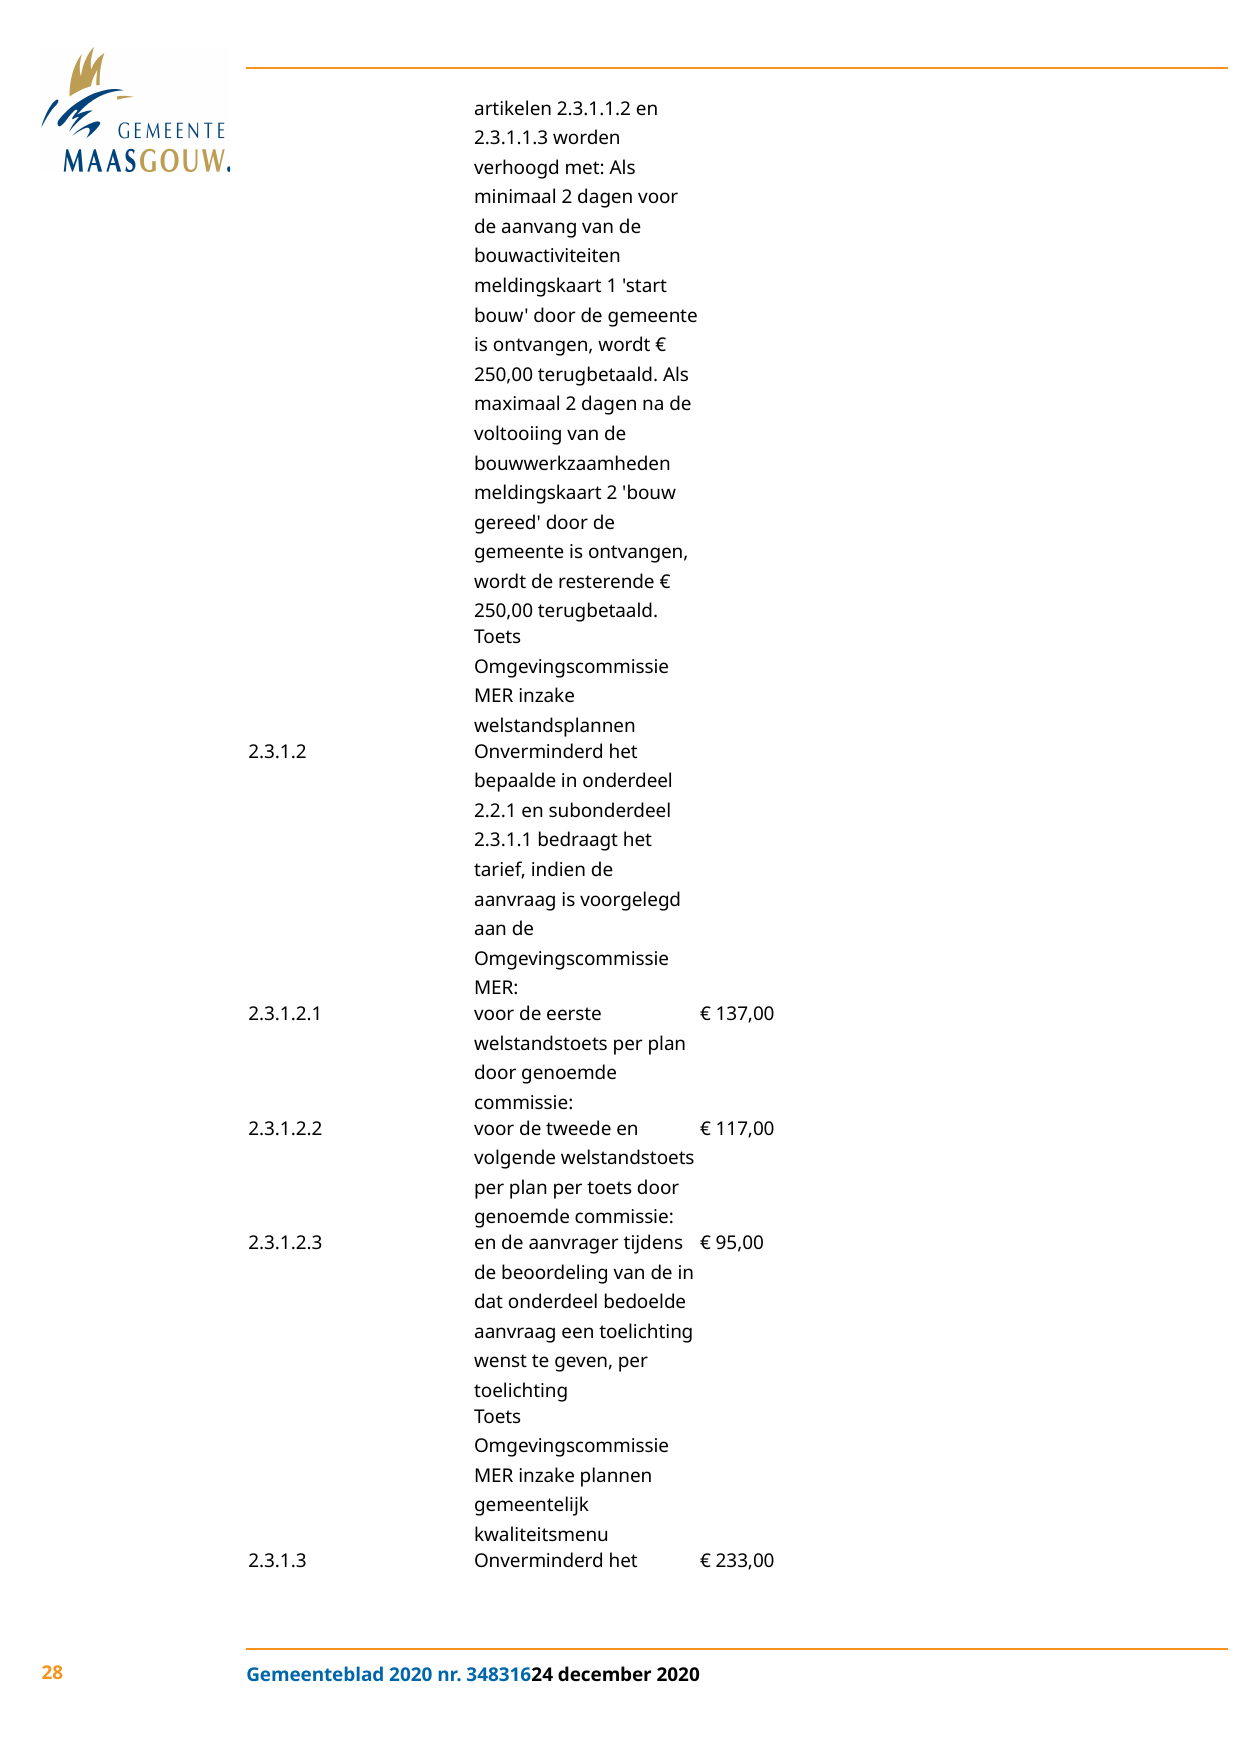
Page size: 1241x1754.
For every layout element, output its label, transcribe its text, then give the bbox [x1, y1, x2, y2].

table_cell Onverminderd het bepaalde in onderdeel 2.2.1 en subonderdeel 2.3.1.1 bedraagt het tarief, indien de aanvraag is voorgelegd aan de Omgevingscommissie MER: [474, 738, 700, 1000]
table_cell [926, 1573, 1152, 1598]
table_cell € 137,00 [700, 1000, 926, 1115]
table_cell [700, 95, 926, 623]
table_cell [926, 95, 1152, 121]
table_cell [700, 1403, 926, 1547]
table_cell 2.3.1.2 [248, 738, 474, 1000]
table_cell € 117,00 [700, 1115, 926, 1229]
table_cell voor de eerste welstandstoets per plan door genoemde commissie: [474, 1000, 700, 1115]
table_cell [248, 95, 474, 623]
table_cell [926, 172, 1152, 623]
table_cell [248, 1403, 474, 1547]
table_cell € 95,00 [700, 1229, 926, 1403]
table_cell [248, 624, 474, 738]
table_cell Toets Omgevingscommissie MER inzake plannen gemeentelijk kwaliteitsmenu [474, 1403, 700, 1547]
table_cell [700, 738, 926, 1000]
table_cell 2.3.1.2.2 [248, 1115, 474, 1229]
table_cell artikelen 2.3.1.1.2 en 2.3.1.1.3 worden verhoogd met: Als minimaal 2 dagen voor de aanvang van de bouwactiviteiten meldingskaart 1 'start bouw' door de gemeente is ontvangen, wordt € 250,00 terugbetaald. Als maximaal 2 dagen na de voltooiing van de bouwwerkzaamheden meldingskaart 2 'bouw gereed' door de gemeente is ontvangen, wordt de resterende € 250,00 terugbetaald. [474, 95, 700, 623]
table_cell en de aanvrager tijdens de beoordeling van de in dat onderdeel bedoelde aanvraag een toelichting wenst te geven, per toelichting [474, 1229, 700, 1403]
picture [41, 47, 231, 172]
table_cell [700, 624, 926, 738]
table_cell 2.3.1.2.3 [248, 1229, 474, 1403]
table_cell 2.3.1.3 [248, 1547, 474, 1598]
table_cell Onverminderd het [474, 1547, 700, 1598]
table_cell [926, 121, 1152, 146]
table_cell € 233,00 [700, 1547, 926, 1598]
table_cell Toets Omgevingscommissie MER inzake welstandsplannen [474, 624, 700, 738]
table_cell 2.3.1.2.1 [248, 1000, 474, 1115]
table_cell [926, 146, 1152, 172]
table_cell voor de tweede en volgende welstandstoets per plan per toets door genoemde commissie: [474, 1115, 700, 1229]
